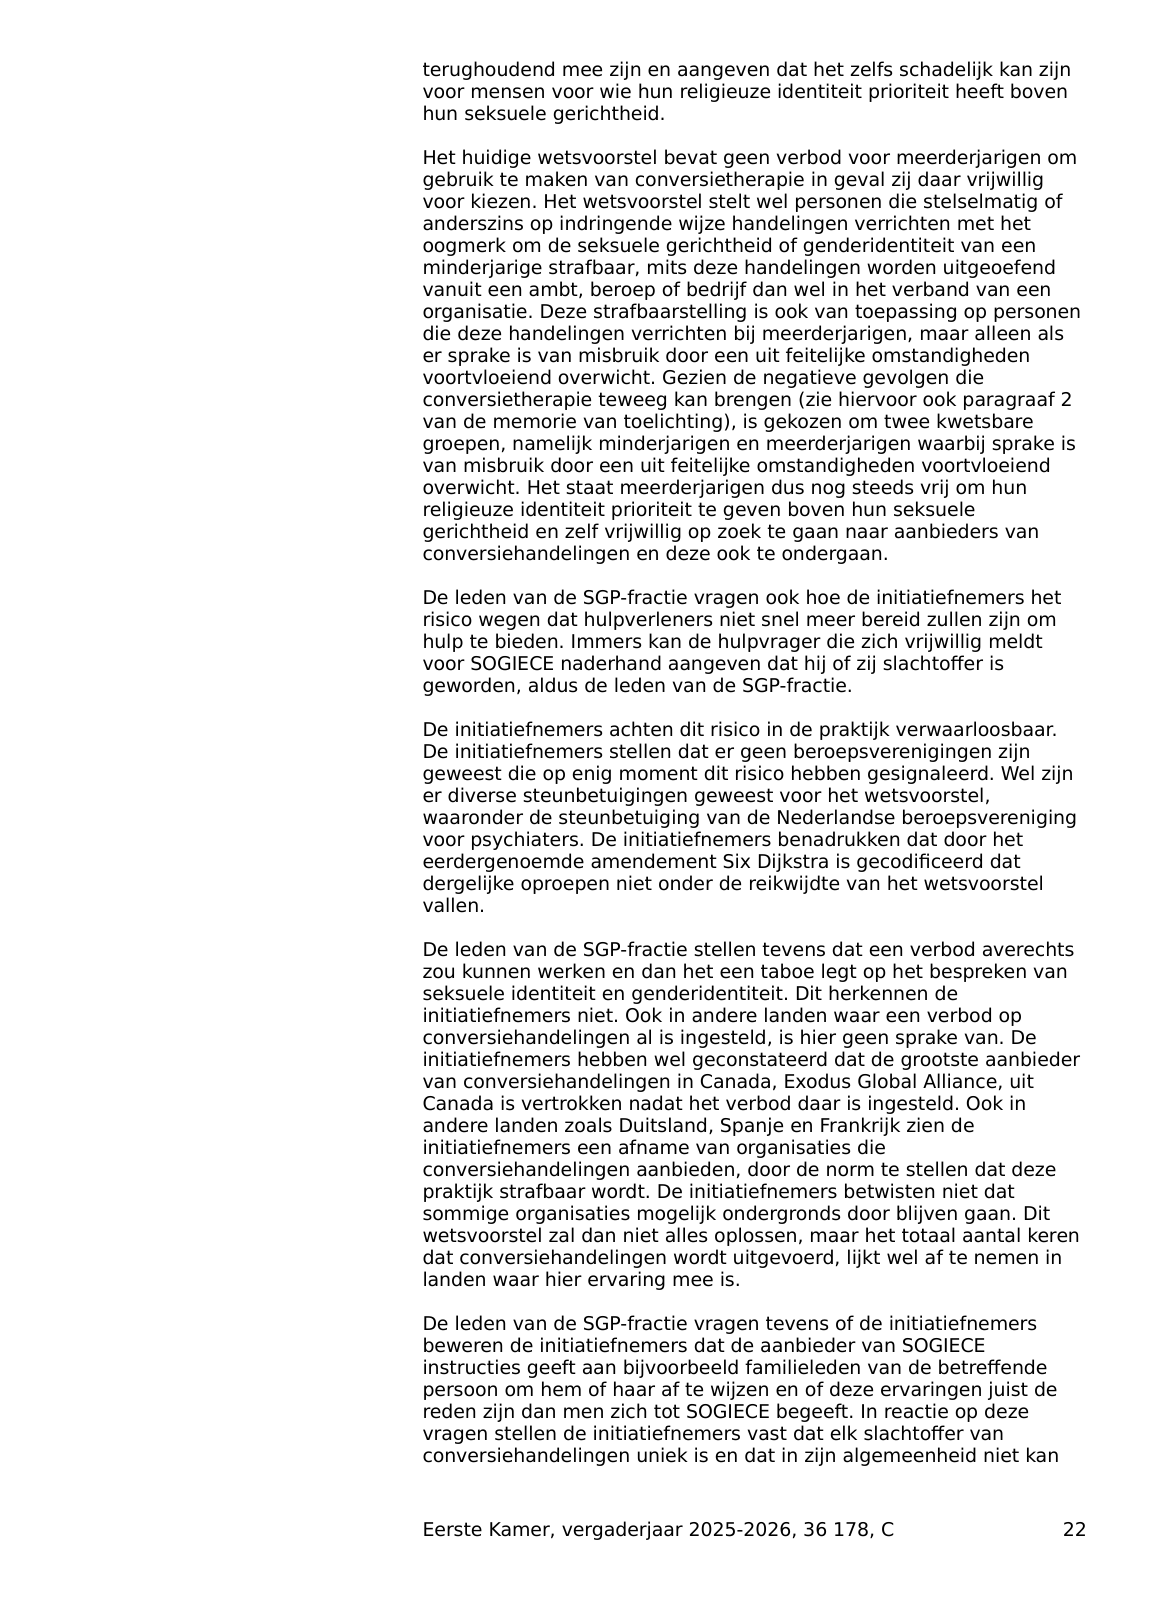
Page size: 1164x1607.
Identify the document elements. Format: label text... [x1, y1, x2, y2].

text De leden van de SGP-fractie stellen tevens dat een verbod averechts zou kunnen werken en dan het een taboe legt op het bespreken van seksuele identiteit en genderidentiteit. Dit herkennen de initiatiefnemers niet. Ook in andere landen waar een verbod op conversiehandelingen al is ingesteld, is hier geen sprake van. De initiatiefnemers hebben wel geconstateerd dat de grootste aanbieder van conversiehandelingen in Canada, Exodus Global Alliance, uit Canada is vertrokken nadat het verbod daar is ingesteld. Ook in andere landen zoals Duitsland, Spanje en Frankrijk zien de initiatiefnemers een afname van organisaties die conversiehandelingen aanbieden, door de norm te stellen dat deze praktijk strafbaar wordt. De initiatiefnemers betwisten niet dat sommige organisaties mogelijk ondergronds door blijven gaan. Dit wetsvoorstel zal dan niet alles oplossen, maar het totaal aantal keren dat conversiehandelingen wordt uitgevoerd, lijkt wel af te nemen in landen waar hier ervaring mee is. [422, 939, 1087, 1291]
text terughoudend mee zijn en aangeven dat het zelfs schadelijk kan zijn voor mensen voor wie hun religieuze identiteit prioriteit heeft boven hun seksuele gerichtheid. [422, 59, 1087, 125]
text De initiatiefnemers achten dit risico in de praktijk verwaarloosbaar. De initiatiefnemers stellen dat er geen beroepsverenigingen zijn geweest die op enig moment dit risico hebben gesignaleerd. Wel zijn er diverse steunbetuigingen geweest voor het wetsvoorstel, waaronder de steunbetuiging van de Nederlandse beroepsvereniging voor psychiaters. De initiatiefnemers benadrukken dat door het eerdergenoemde amendement Six Dijkstra is gecodificeerd dat dergelijke oproepen niet onder de reikwijdte van het wetsvoorstel vallen. [422, 719, 1087, 917]
text De leden van de SGP-fractie vragen ook hoe de initiatiefnemers het risico wegen dat hulpverleners niet snel meer bereid zullen zijn om hulp te bieden. Immers kan de hulpvrager die zich vrijwillig meldt voor SOGIECE naderhand aangeven dat hij of zij slachtoffer is geworden, aldus de leden van de SGP-fractie. [422, 587, 1087, 697]
text De leden van de SGP-fractie vragen tevens of de initiatiefnemers beweren de initiatiefnemers dat de aanbieder van SOGIECE instructies geeft aan bijvoorbeeld familieleden van de betreffende persoon om hem of haar af te wijzen en of deze ervaringen juist de reden zijn dan men zich tot SOGIECE begeeft. In reactie op deze vragen stellen de initiatiefnemers vast dat elk slachtoffer van conversiehandelingen uniek is en dat in zijn algemeenheid niet kan [422, 1313, 1087, 1467]
text Het huidige wetsvoorstel bevat geen verbod voor meerderjarigen om gebruik te maken van conversietherapie in geval zij daar vrijwillig voor kiezen. Het wetsvoorstel stelt wel personen die stelselmatig of anderszins op indringende wijze handelingen verrichten met het oogmerk om de seksuele gerichtheid of genderidentiteit van een minderjarige strafbaar, mits deze handelingen worden uitgeoefend vanuit een ambt, beroep of bedrijf dan wel in het verband van een organisatie. Deze strafbaarstelling is ook van toepassing op personen die deze handelingen verrichten bij meerderjarigen, maar alleen als er sprake is van misbruik door een uit feitelijke omstandigheden voortvloeiend overwicht. Gezien de negatieve gevolgen die conversietherapie teweeg kan brengen (zie hiervoor ook paragraaf 2 van de memorie van toelichting), is gekozen om twee kwetsbare groepen, namelijk minderjarigen en meerderjarigen waarbij sprake is van misbruik door een uit feitelijke omstandigheden voortvloeiend overwicht. Het staat meerderjarigen dus nog steeds vrij om hun religieuze identiteit prioriteit te geven boven hun seksuele gerichtheid en zelf vrijwillig op zoek te gaan naar aanbieders van conversiehandelingen en deze ook te ondergaan. [422, 147, 1087, 565]
